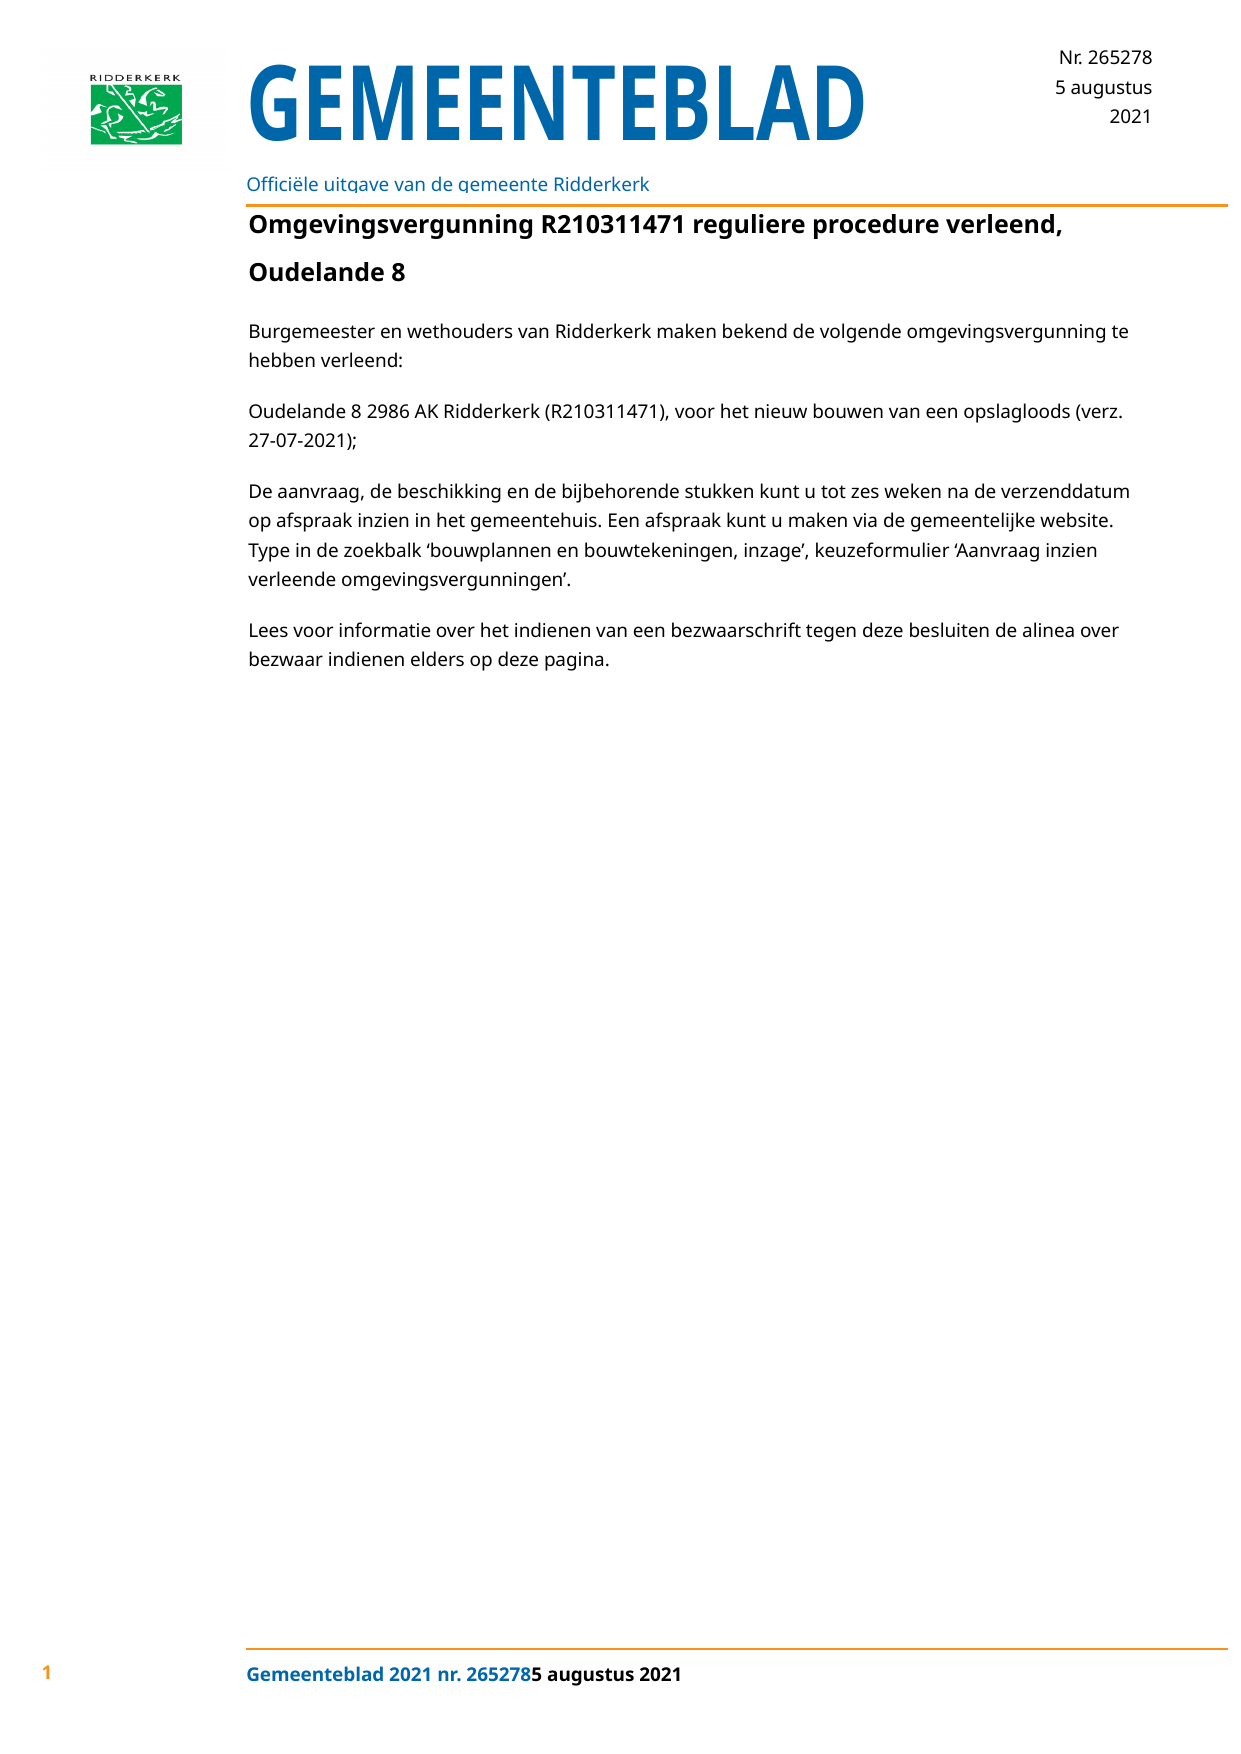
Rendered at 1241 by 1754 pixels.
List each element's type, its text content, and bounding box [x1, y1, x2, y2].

text De aanvraag, de beschikking en de bijbehorende stukken kunt u tot zes weken na de verzenddatum op afspraak inzien in het gemeentehuis. Een afspraak kunt u maken via de gemeentelijke website. Type in de zoekbalk ‘bouwplannen en bouwtekeningen, inzage’, keuzeformulier ‘Aanvraag inzien verleende omgevingsvergunningen’. [248, 478, 1152, 592]
text Oudelande 8 2986 AK Ridderkerk (R210311471), voor het nieuw bouwen van een opslagloods (verz. 27-07-2021); [248, 398, 1152, 453]
picture [41, 47, 231, 172]
text Lees voor informatie over het indienen van een bezwaarschrift tegen deze besluiten de alinea over bezwaar indienen elders op deze pagina. [248, 617, 1152, 672]
text Burgemeester en wethouders van Ridderkerk maken bekend de volgende omgevingsvergunning te hebben verleend: [248, 318, 1152, 373]
text Omgevingsvergunning R210311471 reguliere procedure verleend, Oudelande 8 [248, 207, 1152, 288]
